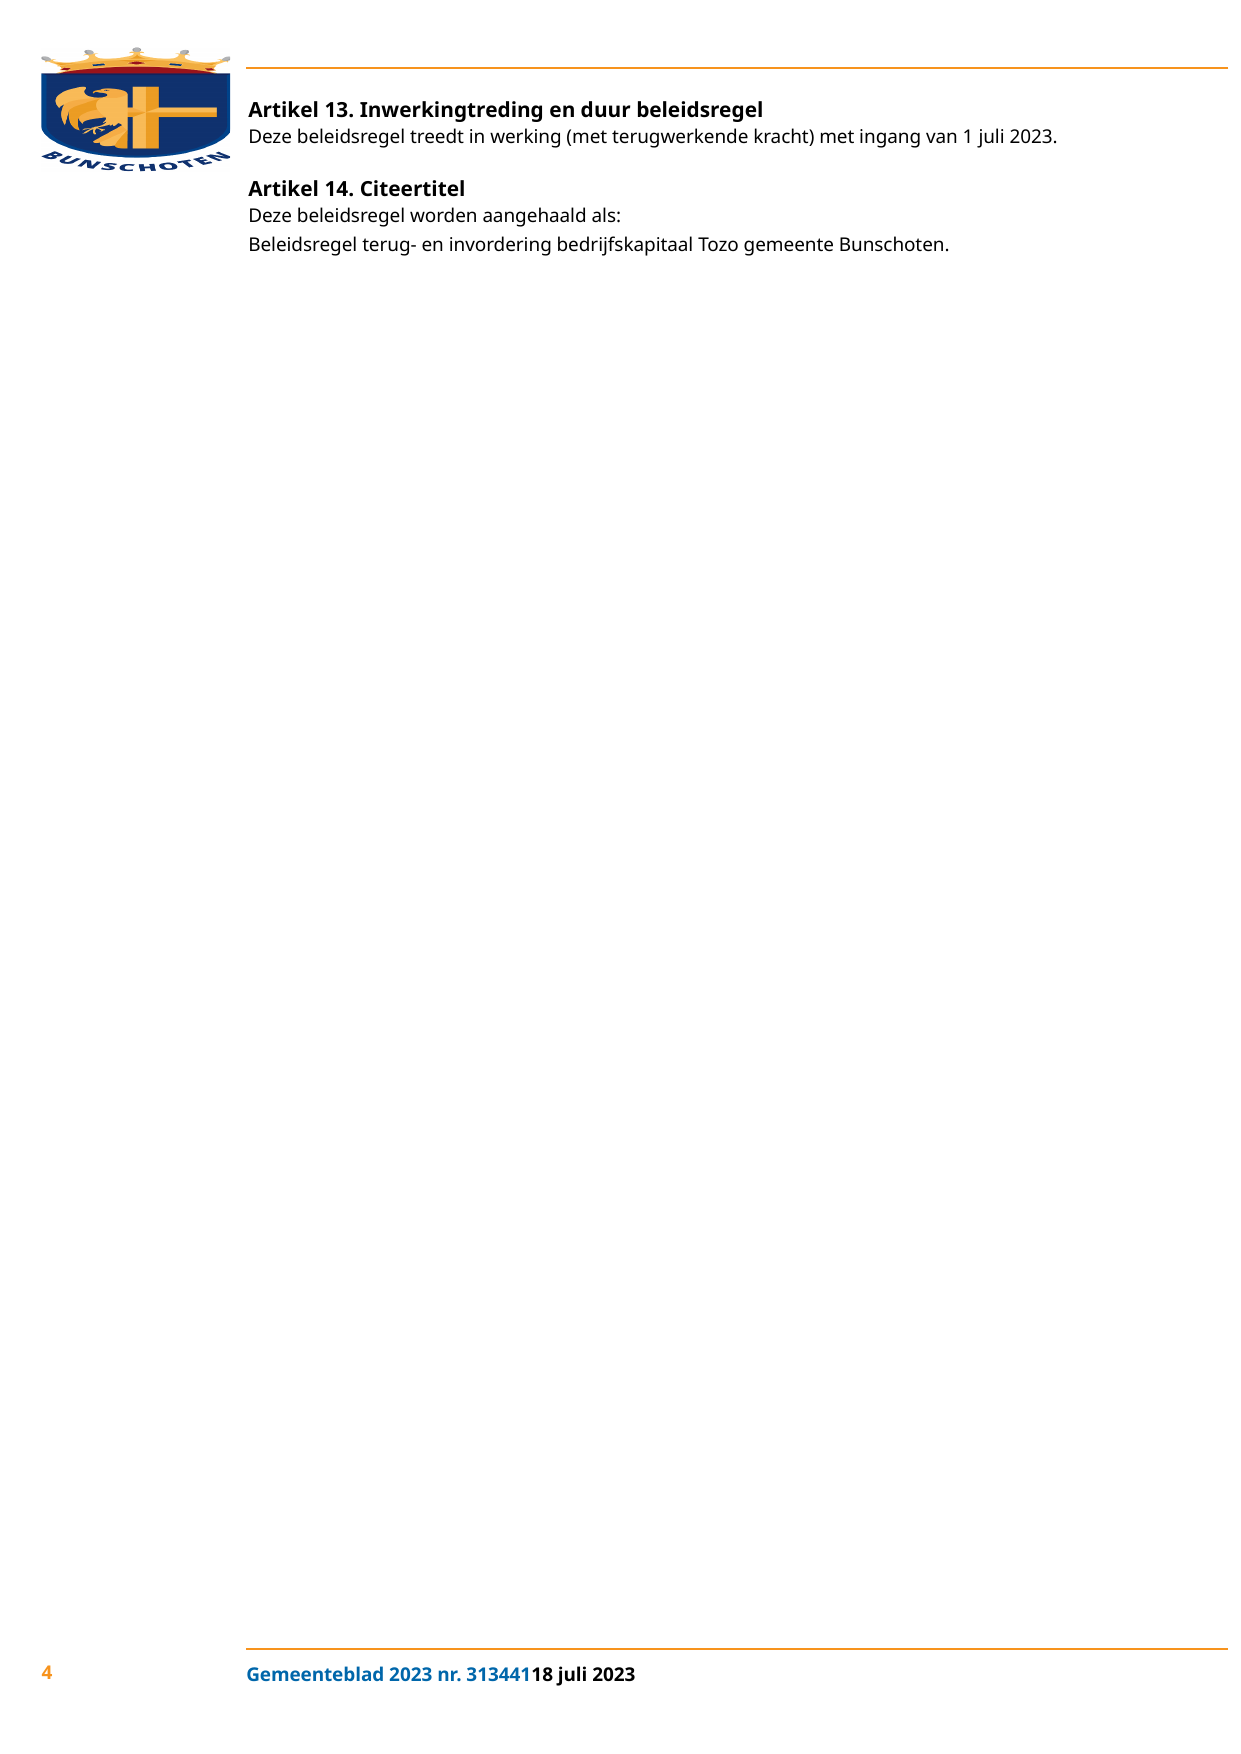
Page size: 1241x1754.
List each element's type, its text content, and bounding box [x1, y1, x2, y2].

text Artikel 14. Citeertitel [248, 174, 1152, 202]
text Beleidsregel terug- en invordering bedrijfskapitaal Tozo gemeente Bunschoten. [248, 232, 1152, 257]
text Deze beleidsregel treedt in werking (met terugwerkende kracht) met ingang van 1 juli 2023. [248, 123, 1152, 149]
text Artikel 13. Inwerkingtreding en duur beleidsregel [248, 95, 1152, 123]
text Deze beleidsregel worden aangehaald als: [248, 202, 1152, 228]
picture [41, 47, 231, 172]
